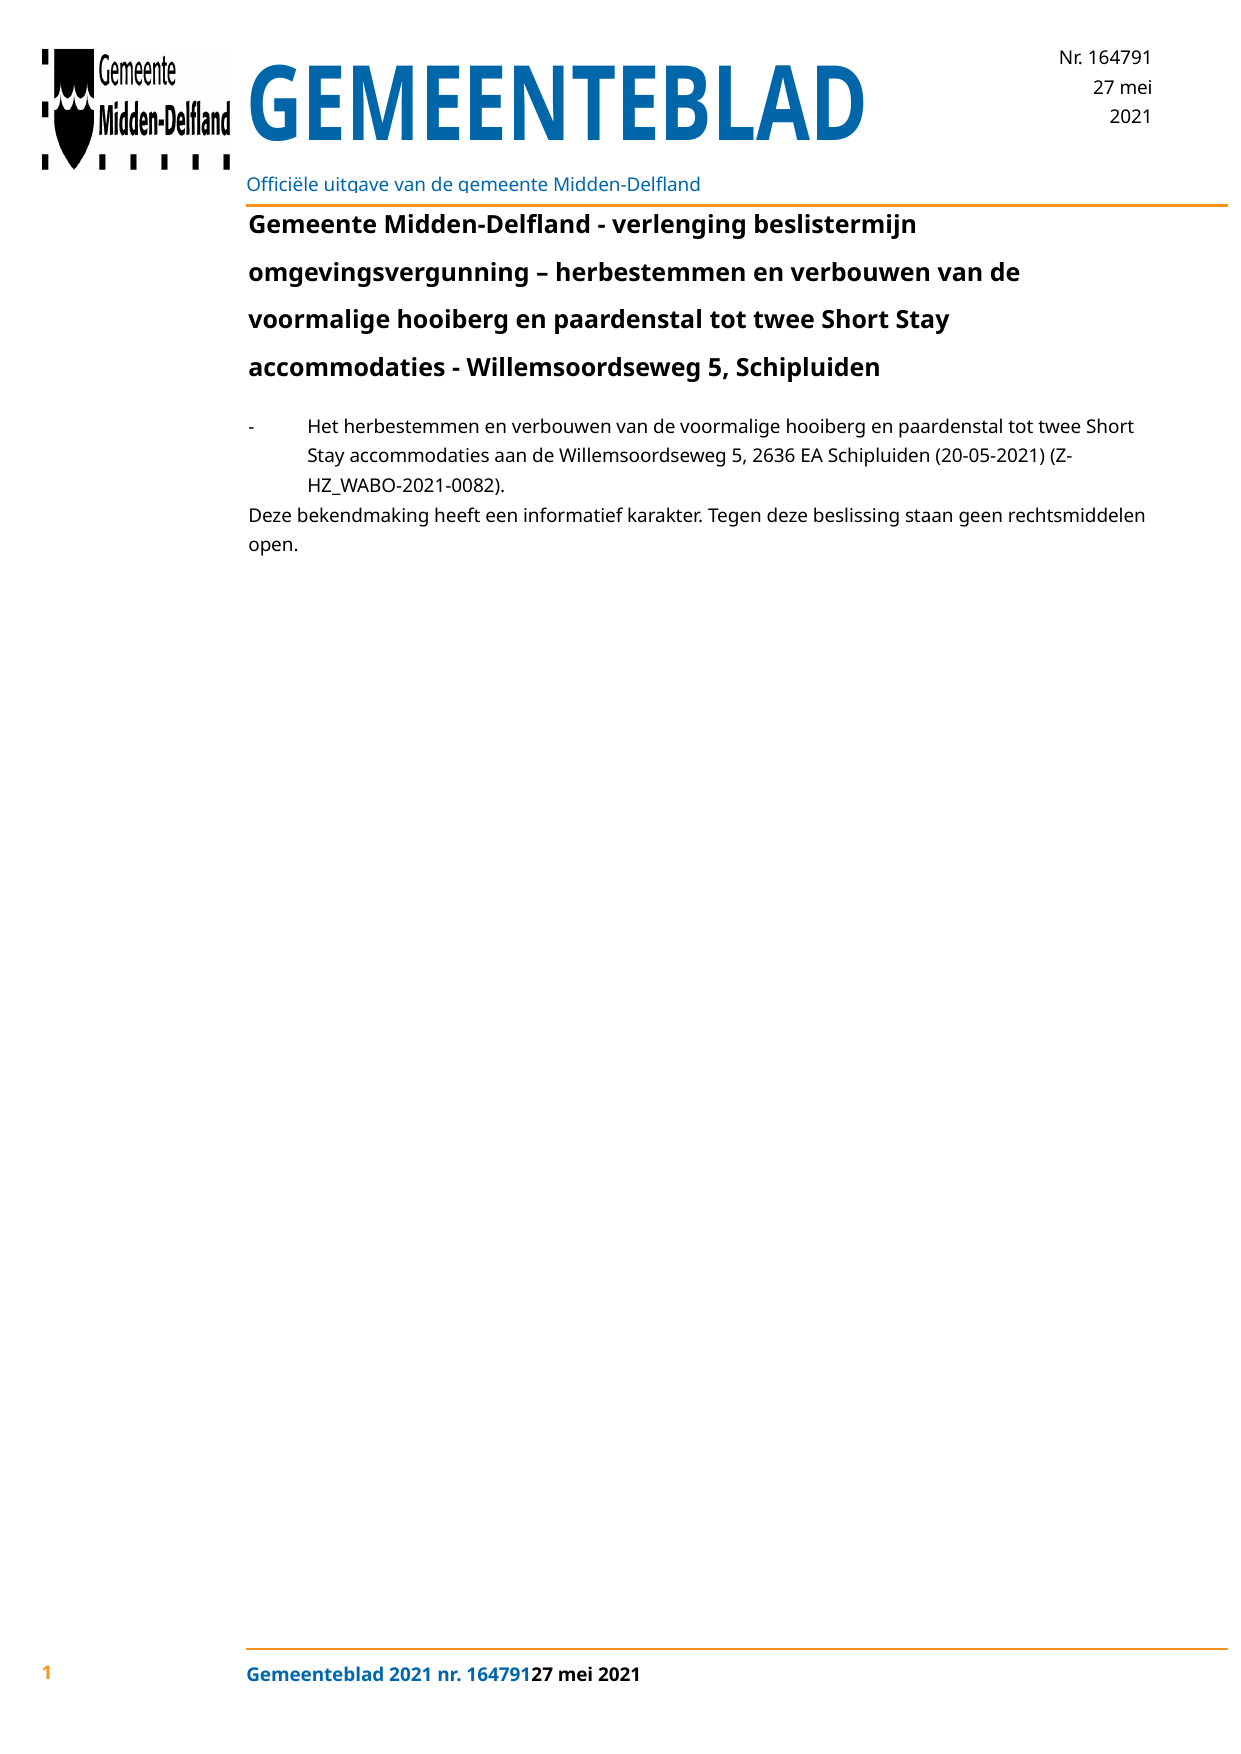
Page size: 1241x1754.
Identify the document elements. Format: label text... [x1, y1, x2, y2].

picture [41, 47, 231, 172]
text Gemeente Midden-Delfland - verlenging beslistermijn omgevingsvergunning – herbestemmen en verbouwen van de voormalige hooiberg en paardenstal tot twee Short Stay accommodaties - Willemsoordseweg 5, Schipluiden [248, 207, 1152, 384]
text Deze bekendmaking heeft een informatief karakter. Tegen deze beslissing staan geen rechtsmiddelen open. [248, 502, 1152, 557]
list Het herbestemmen en verbouwen van de voormalige hooiberg en paardenstal tot twee Short Stay accommodaties aan de Willemsoordseweg 5, 2636 EA Schipluiden (20-05-2021) (Z-HZ_WABO-2021-0082). [248, 413, 1152, 498]
